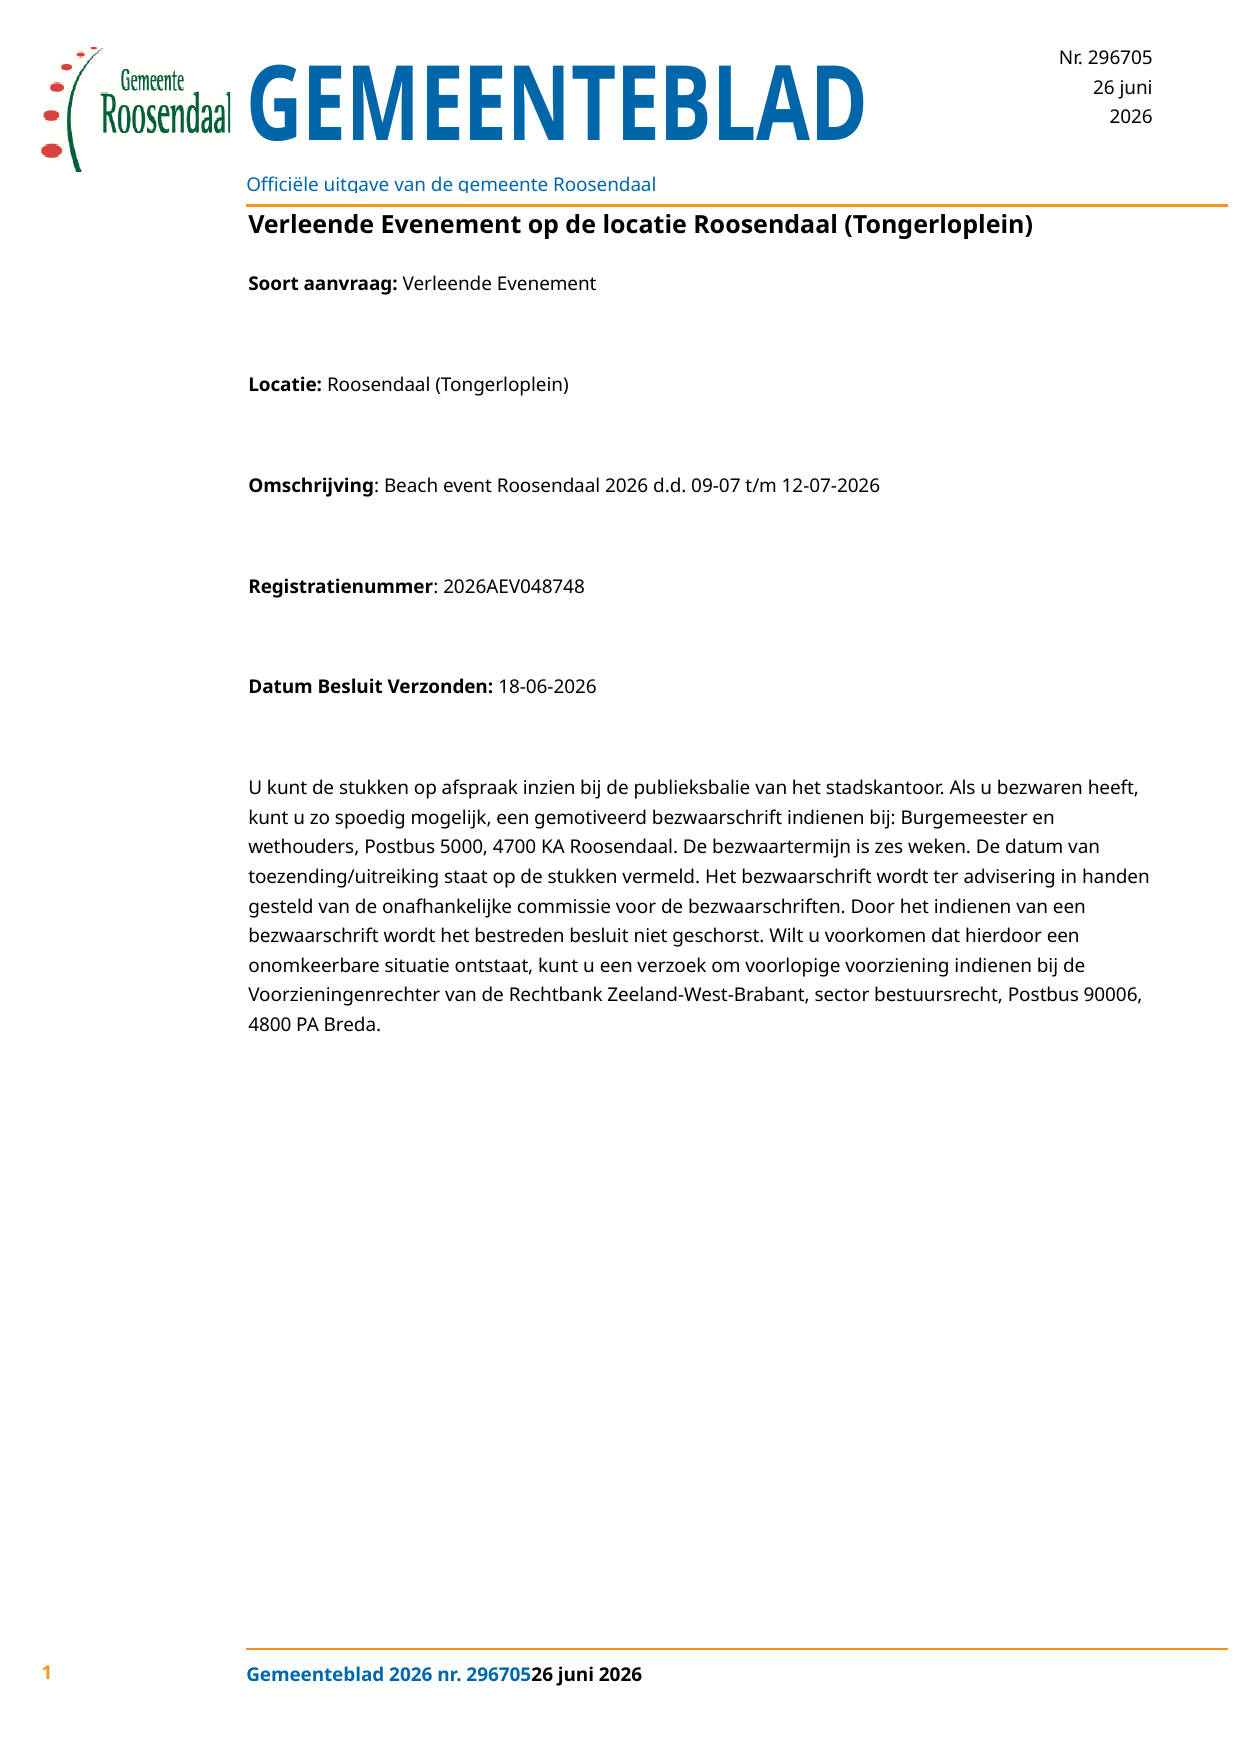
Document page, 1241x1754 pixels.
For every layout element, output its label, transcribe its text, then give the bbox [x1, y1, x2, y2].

text U kunt de stukken op afspraak inzien bij de publieksbalie van het stadskantoor. Als u bezwaren heeft, kunt u zo spoedig mogelijk, een gemotiveerd bezwaarschrift indienen bij: Burgemeester en wethouders, Postbus 5000, 4700 KA Roosendaal. De bezwaartermijn is zes weken. De datum van toezending/uitreiking staat op de stukken vermeld. Het bezwaarschrift wordt ter advisering in handen gesteld van de onafhankelijke commissie voor de bezwaarschriften. Door het indienen van een bezwaarschrift wordt het bestreden besluit niet geschorst. Wilt u voorkomen dat hierdoor een onomkeerbare situatie ontstaat, kunt u een verzoek om voorlopige voorziening indienen bij de Voorzieningenrechter van de Rechtbank Zeeland-West-Brabant, sector bestuursrecht, Postbus 90006, 4800 PA Breda. [248, 774, 1152, 1037]
text Soort aanvraag: Verleende Evenement [248, 270, 1152, 296]
text Registratienummer: 2026AEV048748 [248, 573, 1152, 598]
text Omschrijving: Beach event Roosendaal 2026 d.d. 09-07 t/m 12-07-2026 [248, 472, 1152, 498]
text Locatie: Roosendaal (Tongerloplein) [248, 371, 1152, 397]
picture [41, 47, 231, 172]
text Verleende Evenement op de locatie Roosendaal (Tongerloplein) [248, 207, 1152, 241]
text Datum Besluit Verzonden: 18-06-2026 [248, 674, 1152, 699]
